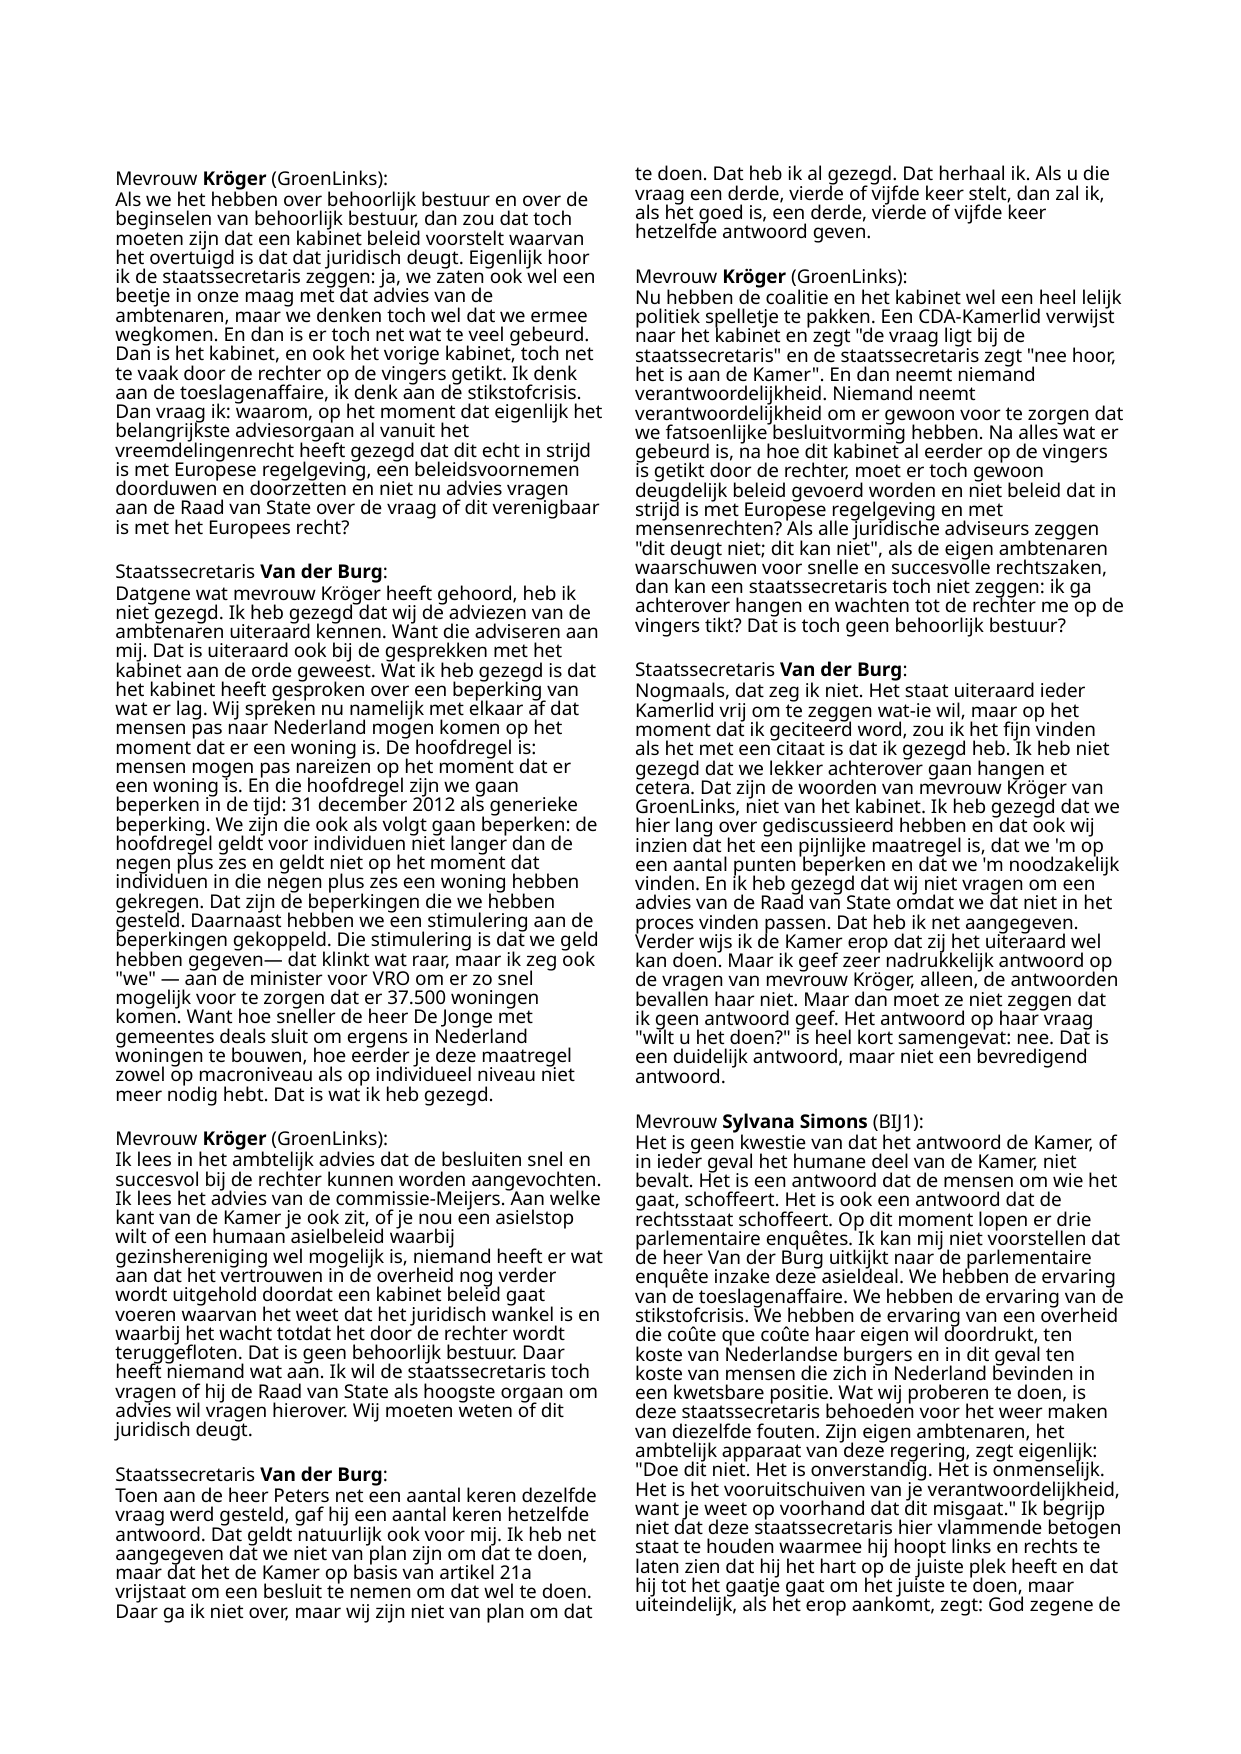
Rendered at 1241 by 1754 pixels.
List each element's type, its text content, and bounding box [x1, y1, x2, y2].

text Mevrouw Kröger (GroenLinks): [635, 263, 1125, 289]
text te doen. Dat heb ik al gezegd. Dat herhaal ik. Als u die vraag een derde, vierde of vijfde keer stelt, dan zal ik, als het goed is, een derde, vierde of vijfde keer hetzelfde antwoord geven. [635, 165, 1125, 242]
text Staatssecretaris Van der Burg: [635, 657, 1125, 682]
text Ik lees in het ambtelijk advies dat de besluiten snel en succesvol bij de rechter kunnen worden aangevochten. Ik lees het advies van de commissie-Meijers. Aan welke kant van de Kamer je ook zit, of je nou een asielstop wilt of een humaan asielbeleid waarbij gezinshereniging wel mogelijk is, niemand heeft er wat aan dat het vertrouwen in de overheid nog verder wordt uitgehold doordat een kabinet beleid gaat voeren waarvan het weet dat het juridisch wankel is en waarbij het wacht totdat het door de rechter wordt teruggefloten. Dat is geen behoorlijk bestuur. Daar heeft niemand wat aan. Ik wil de staatssecretaris toch vragen of hij de Raad van State als hoogste orgaan om advies wil vragen hierover. Wij moeten weten of dit juridisch deugt. [115, 1151, 605, 1440]
text Mevrouw Kröger (GroenLinks): [115, 1126, 605, 1151]
text Staatssecretaris Van der Burg: [115, 1461, 605, 1487]
text Nu hebben de coalitie en het kabinet wel een heel lelijk politiek spelletje te pakken. Een CDA-Kamerlid verwijst naar het kabinet en zegt "de vraag ligt bij de staatssecretaris" en de staatssecretaris zegt "nee hoor, het is aan de Kamer". En dan neemt niemand verantwoordelijkheid. Niemand neemt verantwoordelijkheid om er gewoon voor te zorgen dat we fatsoenlijke besluitvorming hebben. Na alles wat er gebeurd is, na hoe dit kabinet al eerder op de vingers is getikt door de rechter, moet er toch gewoon deugdelijk beleid gevoerd worden en niet beleid dat in strijd is met Europese regelgeving en met mensenrechten? Als alle juridische adviseurs zeggen "dit deugt niet; dit kan niet", als de eigen ambtenaren waarschuwen voor snelle en succesvolle rechtszaken, dan kan een staatssecretaris toch niet zeggen: ik ga achterover hangen en wachten tot de rechter me op de vingers tikt? Dat is toch geen behoorlijk bestuur? [635, 289, 1125, 636]
text Als we het hebben over behoorlijk bestuur en over de beginselen van behoorlijk bestuur, dan zou dat toch moeten zijn dat een kabinet beleid voorstelt waarvan het overtuigd is dat dat juridisch deugt. Eigenlijk hoor ik de staatssecretaris zeggen: ja, we zaten ook wel een beetje in onze maag met dat advies van de ambtenaren, maar we denken toch wel dat we ermee wegkomen. En dan is er toch net wat te veel gebeurd. Dan is het kabinet, en ook het vorige kabinet, toch net te vaak door de rechter op de vingers getikt. Ik denk aan de toeslagenaffaire, ik denk aan de stikstofcrisis. Dan vraag ik: waarom, op het moment dat eigenlijk het belangrijkste adviesorgaan al vanuit het vreemdelingenrecht heeft gezegd dat dit echt in strijd is met Europese regelgeving, een beleidsvoornemen doorduwen en doorzetten en niet nu advies vragen aan de Raad van State over de vraag of dit verenigbaar is met het Europees recht? [115, 191, 605, 538]
text Mevrouw Kröger (GroenLinks): [115, 165, 605, 191]
text Toen aan de heer Peters net een aantal keren dezelfde vraag werd gesteld, gaf hij een aantal keren hetzelfde antwoord. Dat geldt natuurlijk ook voor mij. Ik heb net aangegeven dat we niet van plan zijn om dat te doen, maar dat het de Kamer op basis van artikel 21a vrijstaat om een besluit te nemen om dat wel te doen. Daar ga ik niet over, maar wij zijn niet van plan om dat [115, 1487, 605, 1622]
text Staatssecretaris Van der Burg: [115, 559, 605, 584]
text Het is geen kwestie van dat het antwoord de Kamer, of in ieder geval het humane deel van de Kamer, niet bevalt. Het is een antwoord dat de mensen om wie het gaat, schoffeert. Het is ook een antwoord dat de rechtsstaat schoffeert. Op dit moment lopen er drie parlementaire enquêtes. Ik kan mij niet voorstellen dat de heer Van der Burg uitkijkt naar de parlementaire enquête inzake deze asieldeal. We hebben de ervaring van de toeslagenaffaire. We hebben de ervaring van de stikstofcrisis. We hebben de ervaring van een overheid die coûte que coûte haar eigen wil doordrukt, ten koste van Nederlandse burgers en in dit geval ten koste van mensen die zich in Nederland bevinden in een kwetsbare positie. Wat wij proberen te doen, is deze staatssecretaris behoeden voor het weer maken van diezelfde fouten. Zijn eigen ambtenaren, het ambtelijk apparaat van deze regering, zegt eigenlijk: "Doe dit niet. Het is onverstandig. Het is onmenselijk. Het is het vooruitschuiven van je verantwoordelijkheid, want je weet op voorhand dat dit misgaat." Ik begrijp niet dat deze staatssecretaris hier vlammende betogen staat te houden waarmee hij hoopt links en rechts te laten zien dat hij het hart op de juiste plek heeft en dat hij tot het gaatje gaat om het juiste te doen, maar uiteindelijk, als het erop aankomt, zegt: God zegene de [635, 1134, 1125, 1615]
text Datgene wat mevrouw Kröger heeft gehoord, heb ik niet gezegd. Ik heb gezegd dat wij de adviezen van de ambtenaren uiteraard kennen. Want die adviseren aan mij. Dat is uiteraard ook bij de gesprekken met het kabinet aan de orde geweest. Wat ik heb gezegd is dat het kabinet heeft gesproken over een beperking van wat er lag. Wij spreken nu namelijk met elkaar af dat mensen pas naar Nederland mogen komen op het moment dat er een woning is. De hoofdregel is: mensen mogen pas nareizen op het moment dat er een woning is. En die hoofdregel zijn we gaan beperken in de tijd: 31 december 2012 als generieke beperking. We zijn die ook als volgt gaan beperken: de hoofdregel geldt voor individuen niet langer dan de negen plus zes en geldt niet op het moment dat individuen in die negen plus zes een woning hebben gekregen. Dat zijn de beperkingen die we hebben gesteld. Daarnaast hebben we een stimulering aan de beperkingen gekoppeld. Die stimulering is dat we geld hebben gegeven— dat klinkt wat raar, maar ik zeg ook "we" — aan de minister voor VRO om er zo snel mogelijk voor te zorgen dat er 37.500 woningen komen. Want hoe sneller de heer De Jonge met gemeentes deals sluit om ergens in Nederland woningen te bouwen, hoe eerder je deze maatregel zowel op macroniveau als op individueel niveau niet meer nodig hebt. Dat is wat ik heb gezegd. [115, 584, 605, 1105]
text Mevrouw Sylvana Simons (BIJ1): [635, 1108, 1125, 1134]
text Nogmaals, dat zeg ik niet. Het staat uiteraard ieder Kamerlid vrij om te zeggen wat-ie wil, maar op het moment dat ik geciteerd word, zou ik het fijn vinden als het met een citaat is dat ik gezegd heb. Ik heb niet gezegd dat we lekker achterover gaan hangen et cetera. Dat zijn de woorden van mevrouw Kröger van GroenLinks, niet van het kabinet. Ik heb gezegd dat we hier lang over gediscussieerd hebben en dat ook wij inzien dat het een pijnlijke maatregel is, dat we 'm op een aantal punten beperken en dat we 'm noodzakelijk vinden. En ik heb gezegd dat wij niet vragen om een advies van de Raad van State omdat we dat niet in het proces vinden passen. Dat heb ik net aangegeven. Verder wijs ik de Kamer erop dat zij het uiteraard wel kan doen. Maar ik geef zeer nadrukkelijk antwoord op de vragen van mevrouw Kröger, alleen, de antwoorden bevallen haar niet. Maar dan moet ze niet zeggen dat ik geen antwoord geef. Het antwoord op haar vraag "wilt u het doen?" is heel kort samengevat: nee. Dat is een duidelijk antwoord, maar niet een bevredigend antwoord. [635, 682, 1125, 1087]
